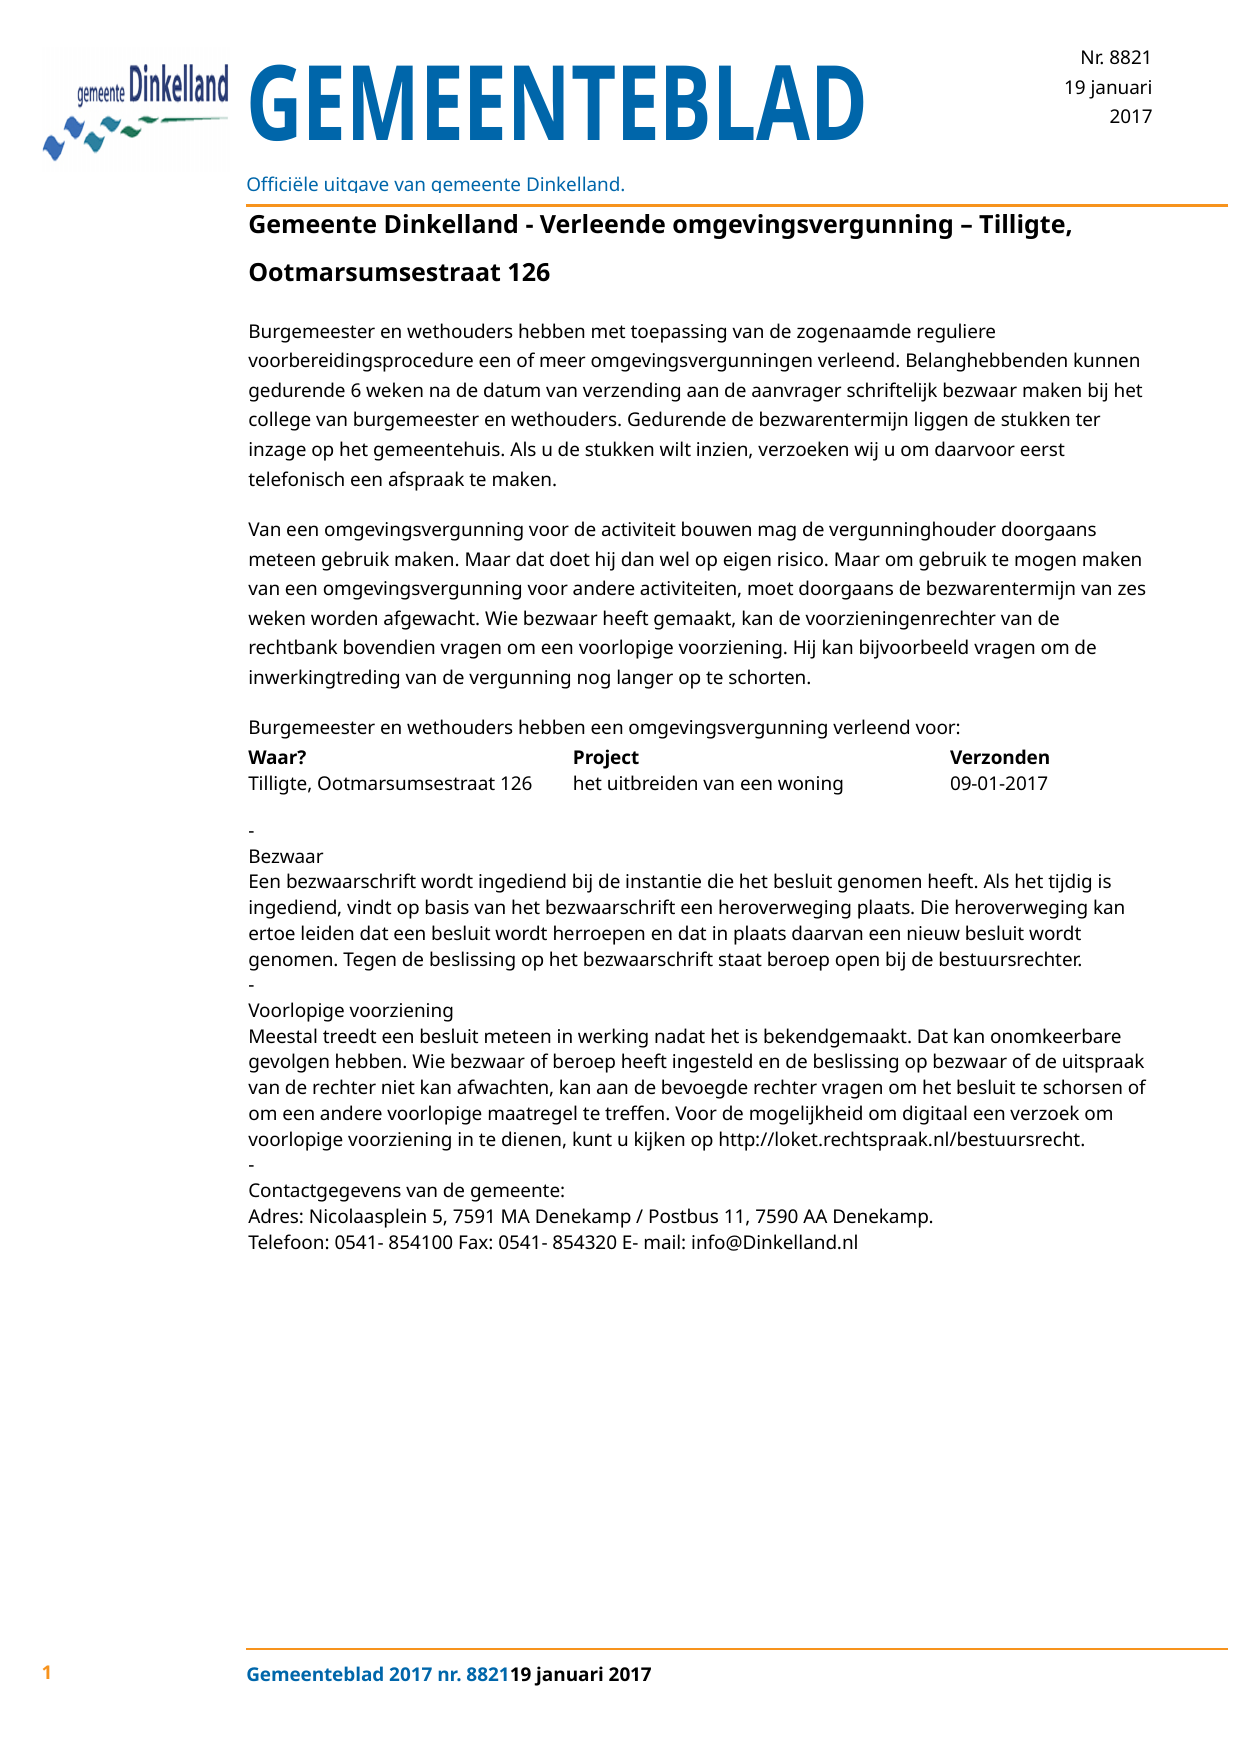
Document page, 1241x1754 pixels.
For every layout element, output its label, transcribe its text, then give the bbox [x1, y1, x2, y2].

picture [41, 47, 231, 172]
table_cell 09-01-2017 [950, 770, 1152, 796]
text Gemeente Dinkelland - Verleende omgevingsvergunning – Tilligte, Ootmarsumsestraat 126 [248, 207, 1152, 288]
text Bezwaar [248, 843, 1152, 869]
table_header Project [573, 744, 950, 770]
text Van een omgevingsvergunning voor de activiteit bouwen mag de vergunninghouder doorgaans meteen gebruik maken. Maar dat doet hij dan wel op eigen risico. Maar om gebruik te mogen maken van een omgevingsvergunning voor andere activiteiten, moet doorgaans de bezwarentermijn van zes weken worden afgewacht. Wie bezwaar heeft gemaakt, kan de voorzieningenrechter van de rechtbank bovendien vragen om een voorlopige voorziening. Hij kan bijvoorbeeld vragen om de inwerkingtreding van de vergunning nog langer op te schorten. [248, 516, 1152, 690]
table_header Verzonden [950, 744, 1152, 770]
text Telefoon: 0541- 854100 Fax: 0541- 854320 E- mail: info@Dinkelland.nl [248, 1229, 1152, 1254]
text - [248, 817, 1152, 843]
table_cell Tilligte, Ootmarsumsestraat 126 [248, 770, 573, 796]
text Een bezwaarschrift wordt ingediend bij de instantie die het besluit genomen heeft. Als het tijdig is ingediend, vindt op basis van het bezwaarschrift een heroverweging plaats. Die heroverweging kan ertoe leiden dat een besluit wordt herroepen en dat in plaats daarvan een nieuw besluit wordt genomen. Tegen de beslissing op het bezwaarschrift staat beroep open bij de bestuursrechter. [248, 869, 1152, 972]
text Burgemeester en wethouders hebben met toepassing van de zogenaamde reguliere voorbereidingsprocedure een of meer omgevingsvergunningen verleend. Belanghebbenden kunnen gedurende 6 weken na de datum van verzending aan de aanvrager schriftelijk bezwaar maken bij het college van burgemeester en wethouders. Gedurende de bezwarentermijn liggen de stukken ter inzage op het gemeentehuis. Als u de stukken wilt inzien, verzoeken wij u om daarvoor eerst telefonisch een afspraak te maken. [248, 318, 1152, 492]
text Meestal treedt een besluit meteen in werking nadat het is bekendgemaakt. Dat kan onomkeerbare gevolgen hebben. Wie bezwaar of beroep heeft ingesteld en de beslissing op bezwaar of de uitspraak van de rechter niet kan afwachten, kan aan de bevoegde rechter vragen om het besluit te schorsen of om een andere voorlopige maatregel te treffen. Voor de mogelijkheid om digitaal een verzoek om voorlopige voorziening in te dienen, kunt u kijken op http://loket.rechtspraak.nl/bestuursrecht. [248, 1023, 1152, 1152]
text Burgemeester en wethouders hebben een omgevingsvergunning verleend voor: [248, 714, 1152, 740]
table_cell het uitbreiden van een woning [573, 770, 950, 796]
text - [248, 972, 1152, 997]
table_header Waar? [248, 744, 573, 770]
text Adres: Nicolaasplein 5, 7591 MA Denekamp / Postbus 11, 7590 AA Denekamp. [248, 1203, 1152, 1229]
text - [248, 1152, 1152, 1177]
text Voorlopige voorziening [248, 997, 1152, 1023]
text Contactgegevens van de gemeente: [248, 1177, 1152, 1203]
